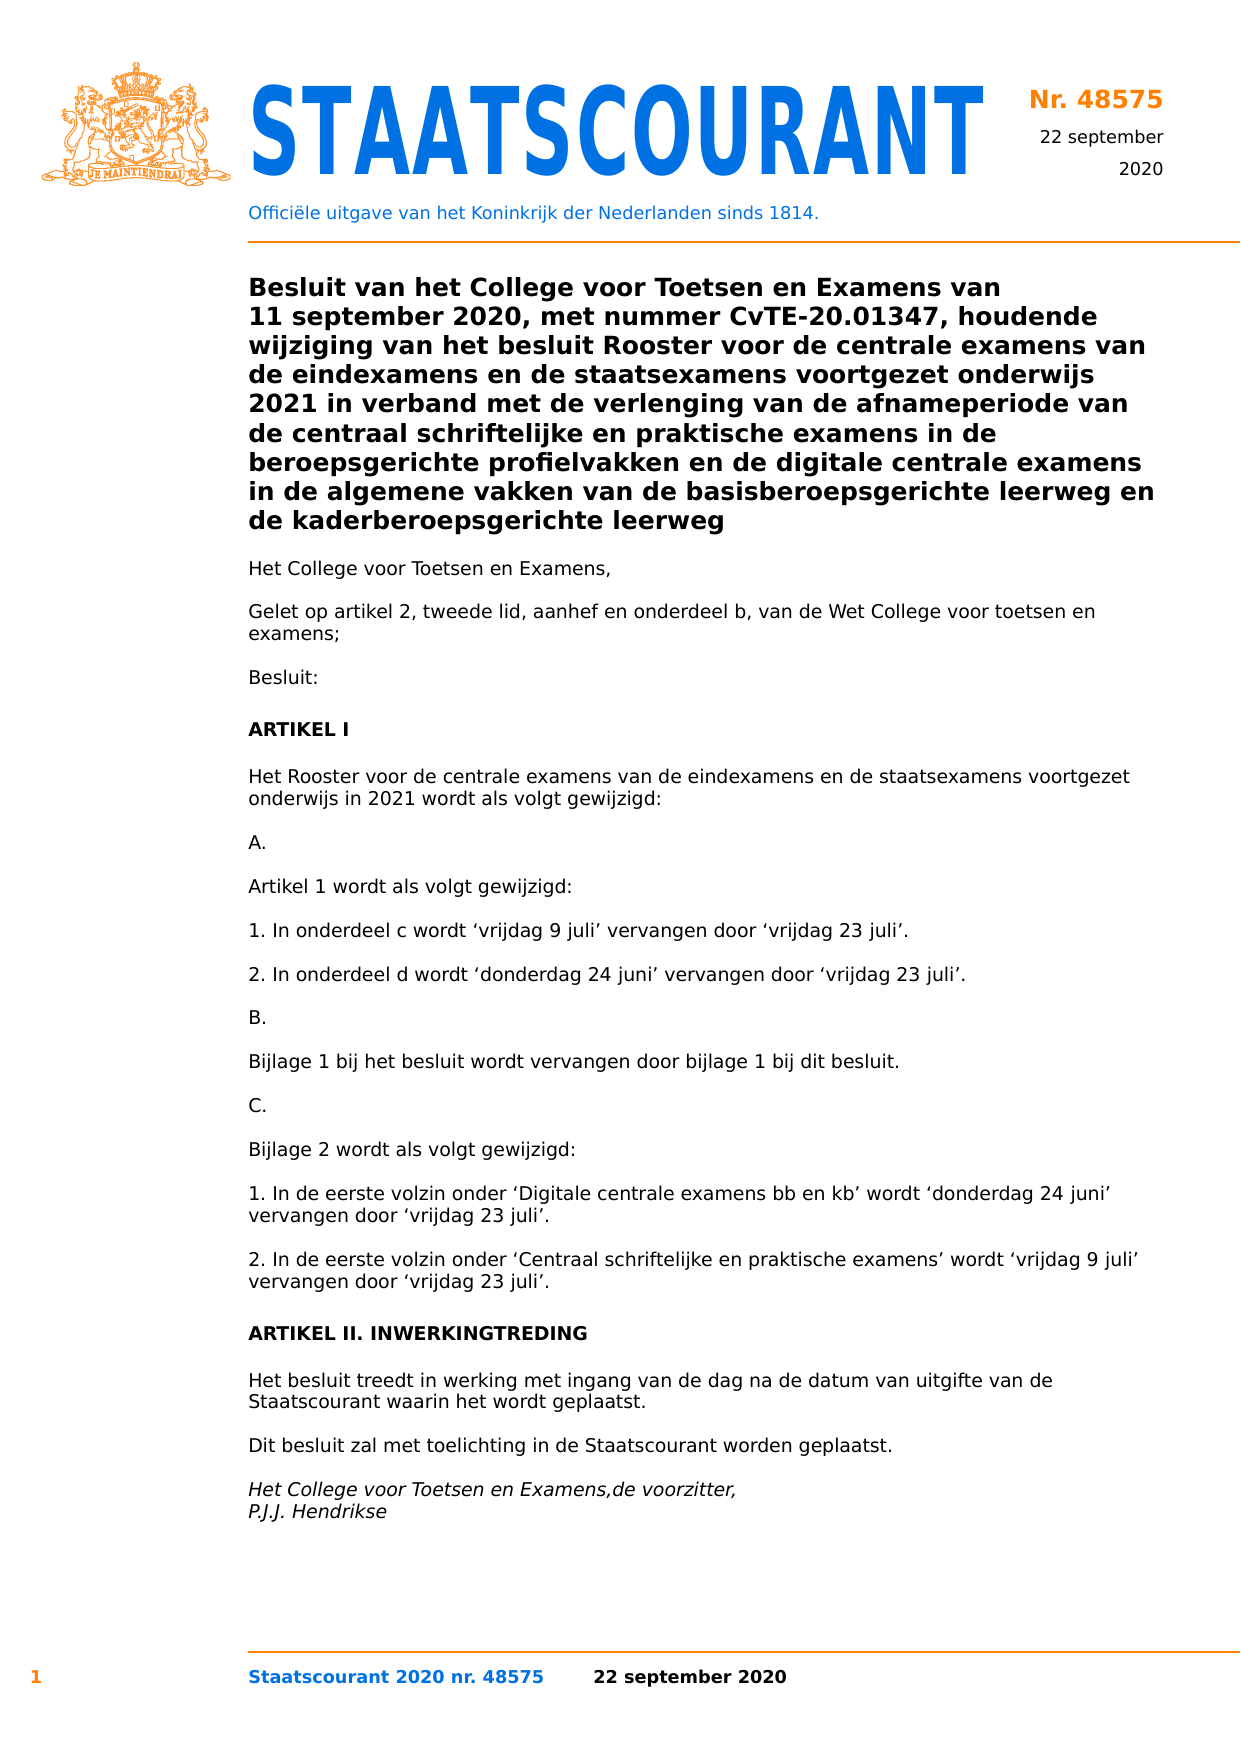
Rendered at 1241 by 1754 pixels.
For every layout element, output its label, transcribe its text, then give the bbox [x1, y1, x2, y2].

table_cell 22 september [998, 121, 1240, 153]
picture [41, 62, 231, 186]
text 1. In de eerste volzin onder ‘Digitale centrale examens bb en kb’ wordt ‘donderdag 24 juni’ vervangen door ‘vrijdag 23 juli’. [248, 1183, 1163, 1227]
table_cell 2020 [998, 153, 1240, 203]
table_header [25, 62, 248, 241]
text Gelet op artikel 2, tweede lid, aanhef en onderdeel b, van de Wet College voor toetsen en examens; [248, 601, 1163, 645]
text B. [248, 1007, 1163, 1029]
text Bijlage 1 bij het besluit wordt vervangen door bijlage 1 bij dit besluit. [248, 1051, 1163, 1073]
table_cell Officiële uitgave van het Koninkrijk der Nederlanden sinds 1814. [248, 203, 1240, 241]
text Het Rooster voor de centrale examens van de eindexamens en de staatsexamens voortgezet onderwijs in 2021 wordt als volgt gewijzigd: [248, 766, 1163, 810]
text C. [248, 1095, 1163, 1117]
text A. [248, 832, 1163, 854]
table_header Nr. 48575 [998, 62, 1240, 121]
text Besluit: [248, 667, 1163, 689]
text 2. In onderdeel d wordt ‘donderdag 24 juni’ vervangen door ‘vrijdag 23 juli’. [248, 963, 1163, 985]
text 2. In de eerste volzin onder ‘Centraal schriftelijke en praktische examens’ wordt ‘vrijdag 9 juli’ vervangen door ‘vrijdag 23 juli’. [248, 1248, 1163, 1292]
text Bijlage 2 wordt als volgt gewijzigd: [248, 1139, 1163, 1161]
text Artikel 1 wordt als volgt gewijzigd: [248, 876, 1163, 898]
text Het College voor Toetsen en Examens,de voorzitter, P.J.J. Hendrikse [248, 1479, 1163, 1523]
text Dit besluit zal met toelichting in de Staatscourant worden geplaatst. [248, 1435, 1163, 1457]
subtitle ARTIKEL II. INWERKINGTREDING [248, 1322, 1163, 1344]
subtitle Besluit van het College voor Toetsen en Examens van 11 september 2020, met nummer CvTE-20.01347, houdende wijziging van het besluit Rooster voor de centrale examens van de eindexamens en de staatsexamens voortgezet onderwijs 2021 in verband met de verlenging van de afnameperiode van de centraal schriftelijke en praktische examens in de beroepsgerichte profielvakken en de digitale centrale examens in de algemene vakken van de basisberoepsgerichte leerweg en de kaderberoepsgerichte leerweg [248, 273, 1163, 536]
text Het besluit treedt in werking met ingang van de dag na de datum van uitgifte van de Staatscourant waarin het wordt geplaatst. [248, 1369, 1163, 1413]
subtitle ARTIKEL I [248, 719, 1163, 741]
text 1. In onderdeel c wordt ‘vrijdag 9 juli’ vervangen door ‘vrijdag 23 juli’. [248, 919, 1163, 942]
table_header STAATSCOURANT [248, 62, 998, 203]
text Het College voor Toetsen en Examens, [248, 557, 1163, 579]
